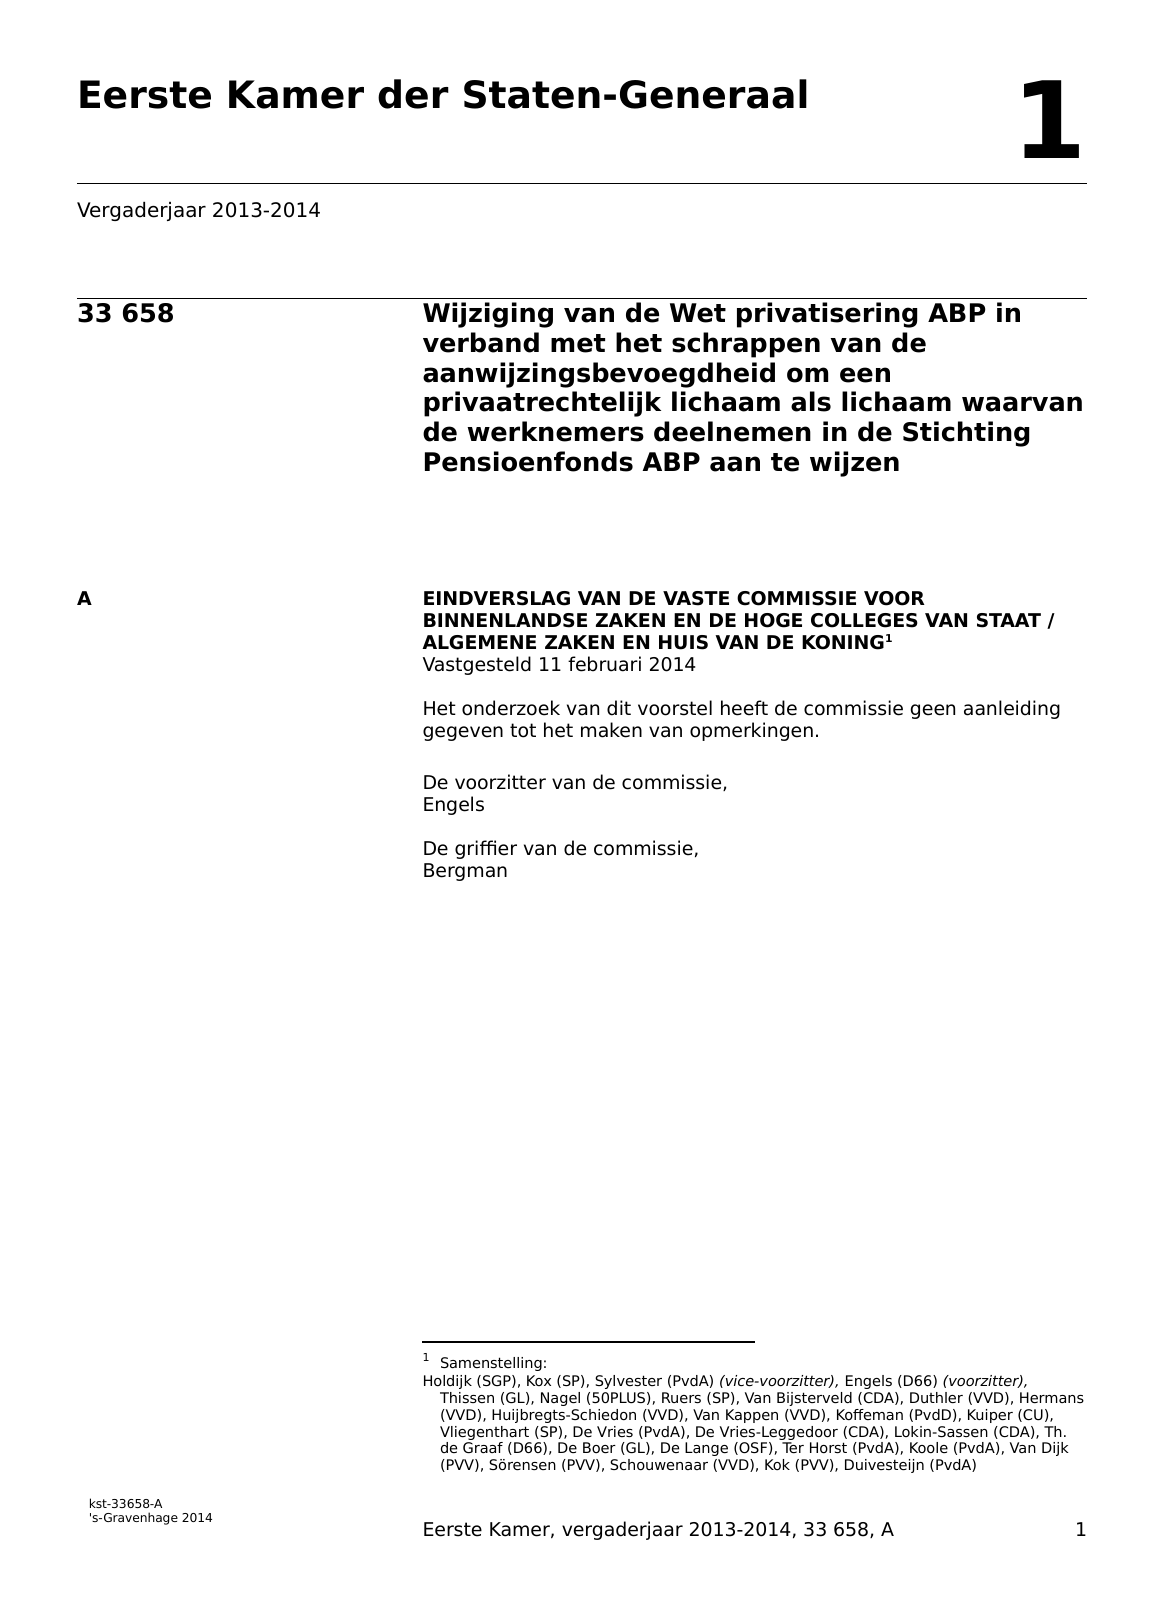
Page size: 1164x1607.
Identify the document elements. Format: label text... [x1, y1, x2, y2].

text Het onderzoek van dit voorstel heeft de commissie geen aanleiding gegeven tot het maken van opmerkingen. [422, 698, 1087, 742]
text kst-33658-A [88, 1497, 323, 1511]
text 's-Gravenhage 2014 [88, 1511, 323, 1525]
text Holdijk (SGP), Kox (SP), Sylvester (PvdA) (vice-voorzitter), Engels (D66) (voorzitter), Thissen (GL), Nagel (50PLUS), Ruers (SP), Van Bijsterveld (CDA), Duthler (VVD), Hermans (VVD), Huijbregts-Schiedon (VVD), Van Kappen (VVD), Koffeman (PvdD), Kuiper (CU), Vliegenthart (SP), De Vries (PvdA), De Vries-Leggedoor (CDA), Lokin-Sassen (CDA), Th. de Graaf (D66), De Boer (GL), De Lange (OSF), Ter Horst (PvdA), Koole (PvdA), Van Dijk (PVV), Sörensen (PVV), Schouwenaar (VVD), Kok (PVV), Duivesteijn (PvdA) [422, 1373, 1087, 1474]
subtitle 33 658 Wijziging van de Wet privatisering ABP in verband met het schrappen van de aanwijzingsbevoegdheid om een privaatrechtelijk lichaam als lichaam waarvan de werknemers deelnemen in de Stichting Pensioenfonds ABP aan te wijzen [77, 299, 1087, 477]
table_cell Vergaderjaar 2013-2014 [77, 184, 1087, 298]
subtitle A EINDVERSLAG VAN DE VASTE COMMISSIE VOOR BINNENLANDSE ZAKEN EN DE HOGE COLLEGES VAN STAAT / ALGEMENE ZAKEN EN HUIS VAN DE KONING [77, 588, 1087, 654]
text De griffier van de commissie, Bergman [422, 838, 1087, 882]
table_header 1 [886, 59, 1087, 183]
table_header Eerste Kamer der Staten-Generaal [77, 59, 886, 183]
text De voorzitter van de commissie, Engels [422, 772, 1087, 816]
text Samenstelling: [422, 1351, 1087, 1373]
text Vastgesteld 11 februari 2014 [422, 654, 1087, 676]
